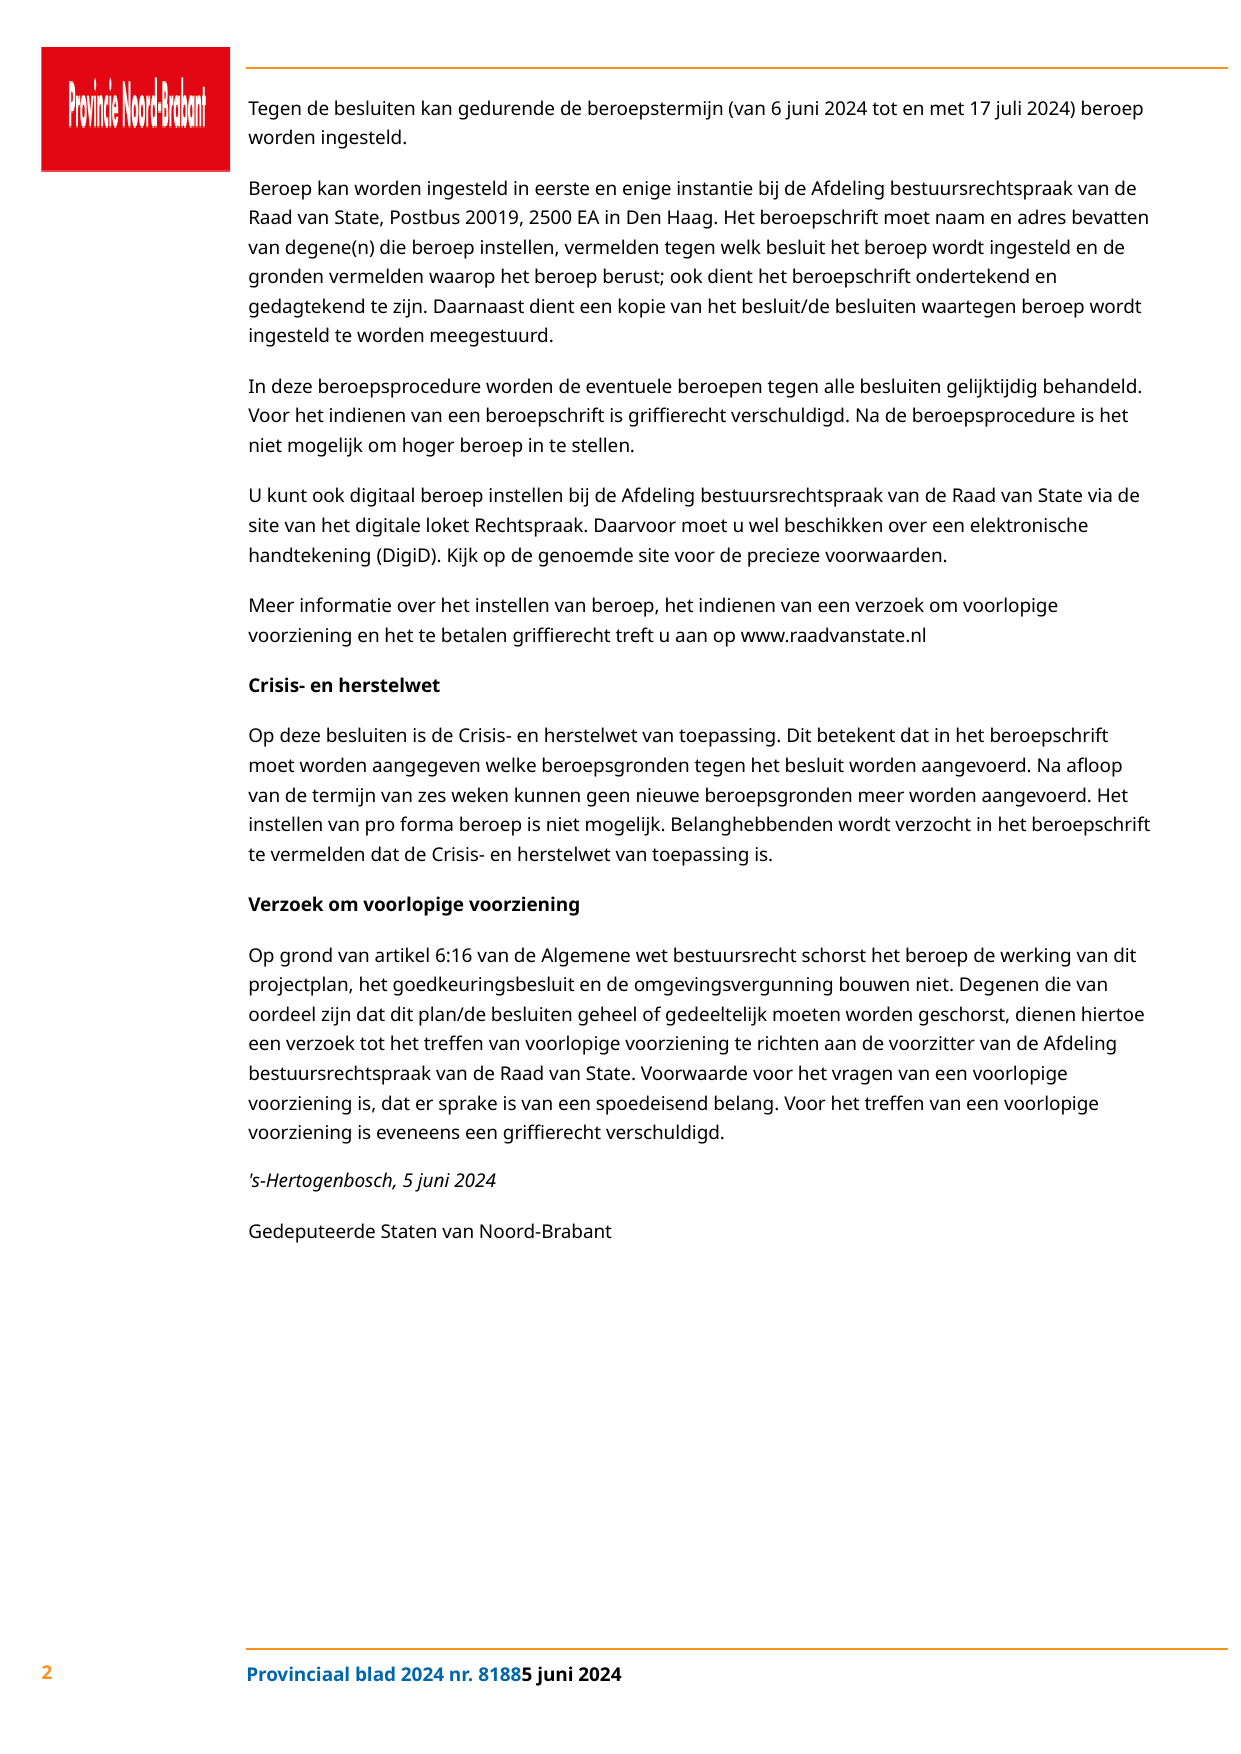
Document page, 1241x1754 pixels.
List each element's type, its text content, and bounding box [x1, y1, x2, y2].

picture [41, 47, 231, 172]
text Gedeputeerde Staten van Noord-Brabant [248, 1219, 1152, 1244]
text Meer informatie over het instellen van beroep, het indienen van een verzoek om voorlopige voorziening en het te betalen griffierecht treft u aan op www.raadvanstate.nl [248, 592, 1152, 648]
text U kunt ook digitaal beroep instellen bij de Afdeling bestuursrechtspraak van de Raad van State via de site van het digitale loket Rechtspraak. Daarvoor moet u wel beschikken over een elektronische handtekening (DigiD). Kijk op de genoemde site voor de precieze voorwaarden. [248, 483, 1152, 568]
text Verzoek om voorlopige voorziening [248, 891, 1152, 917]
text In deze beroepsprocedure worden de eventuele beroepen tegen alle besluiten gelijktijdig behandeld. Voor het indienen van een beroepschrift is griffierecht verschuldigd. Na de beroepsprocedure is het niet mogelijk om hoger beroep in te stellen. [248, 373, 1152, 458]
text Op deze besluiten is de Crisis- en herstelwet van toepassing. Dit betekent dat in het beroepschrift moet worden aangegeven welke beroepsgronden tegen het besluit worden aangevoerd. Na afloop van de termijn van zes weken kunnen geen nieuwe beroepsgronden meer worden aangevoerd. Het instellen van pro forma beroep is niet mogelijk. Belanghebbenden wordt verzocht in het beroepschrift te vermelden dat de Crisis- en herstelwet van toepassing is. [248, 723, 1152, 867]
text Tegen de besluiten kan gedurende de beroepstermijn (van 6 juni 2024 tot en met 17 juli 2024) beroep worden ingesteld. [248, 95, 1152, 150]
text Beroep kan worden ingesteld in eerste en enige instantie bij de Afdeling bestuursrechtspraak van de Raad van State, Postbus 20019, 2500 EA in Den Haag. Het beroepschrift moet naam en adres bevatten van degene(n) die beroep instellen, vermelden tegen welk besluit het beroep wordt ingesteld en de gronden vermelden waarop het beroep berust; ook dient het beroepschrift ondertekend en gedagtekend te zijn. Daarnaast dient een kopie van het besluit/de besluiten waartegen beroep wordt ingesteld te worden meegestuurd. [248, 175, 1152, 348]
text Crisis- en herstelwet [248, 672, 1152, 698]
text 's-Hertogenbosch, 5 juni 2024 [248, 1167, 1152, 1193]
text Op grond van artikel 6:16 van de Algemene wet bestuursrecht schorst het beroep de werking van dit projectplan, het goedkeuringsbesluit en de omgevingsvergunning bouwen niet. Degenen die van oordeel zijn dat dit plan/de besluiten geheel of gedeeltelijk moeten worden geschorst, dienen hiertoe een verzoek tot het treffen van voorlopige voorziening te richten aan de voorzitter van de Afdeling bestuursrechtspraak van de Raad van State. Voorwaarde voor het vragen van een voorlopige voorziening is, dat er sprake is van een spoedeisend belang. Voor het treffen van een voorlopige voorziening is eveneens een griffierecht verschuldigd. [248, 942, 1152, 1145]
